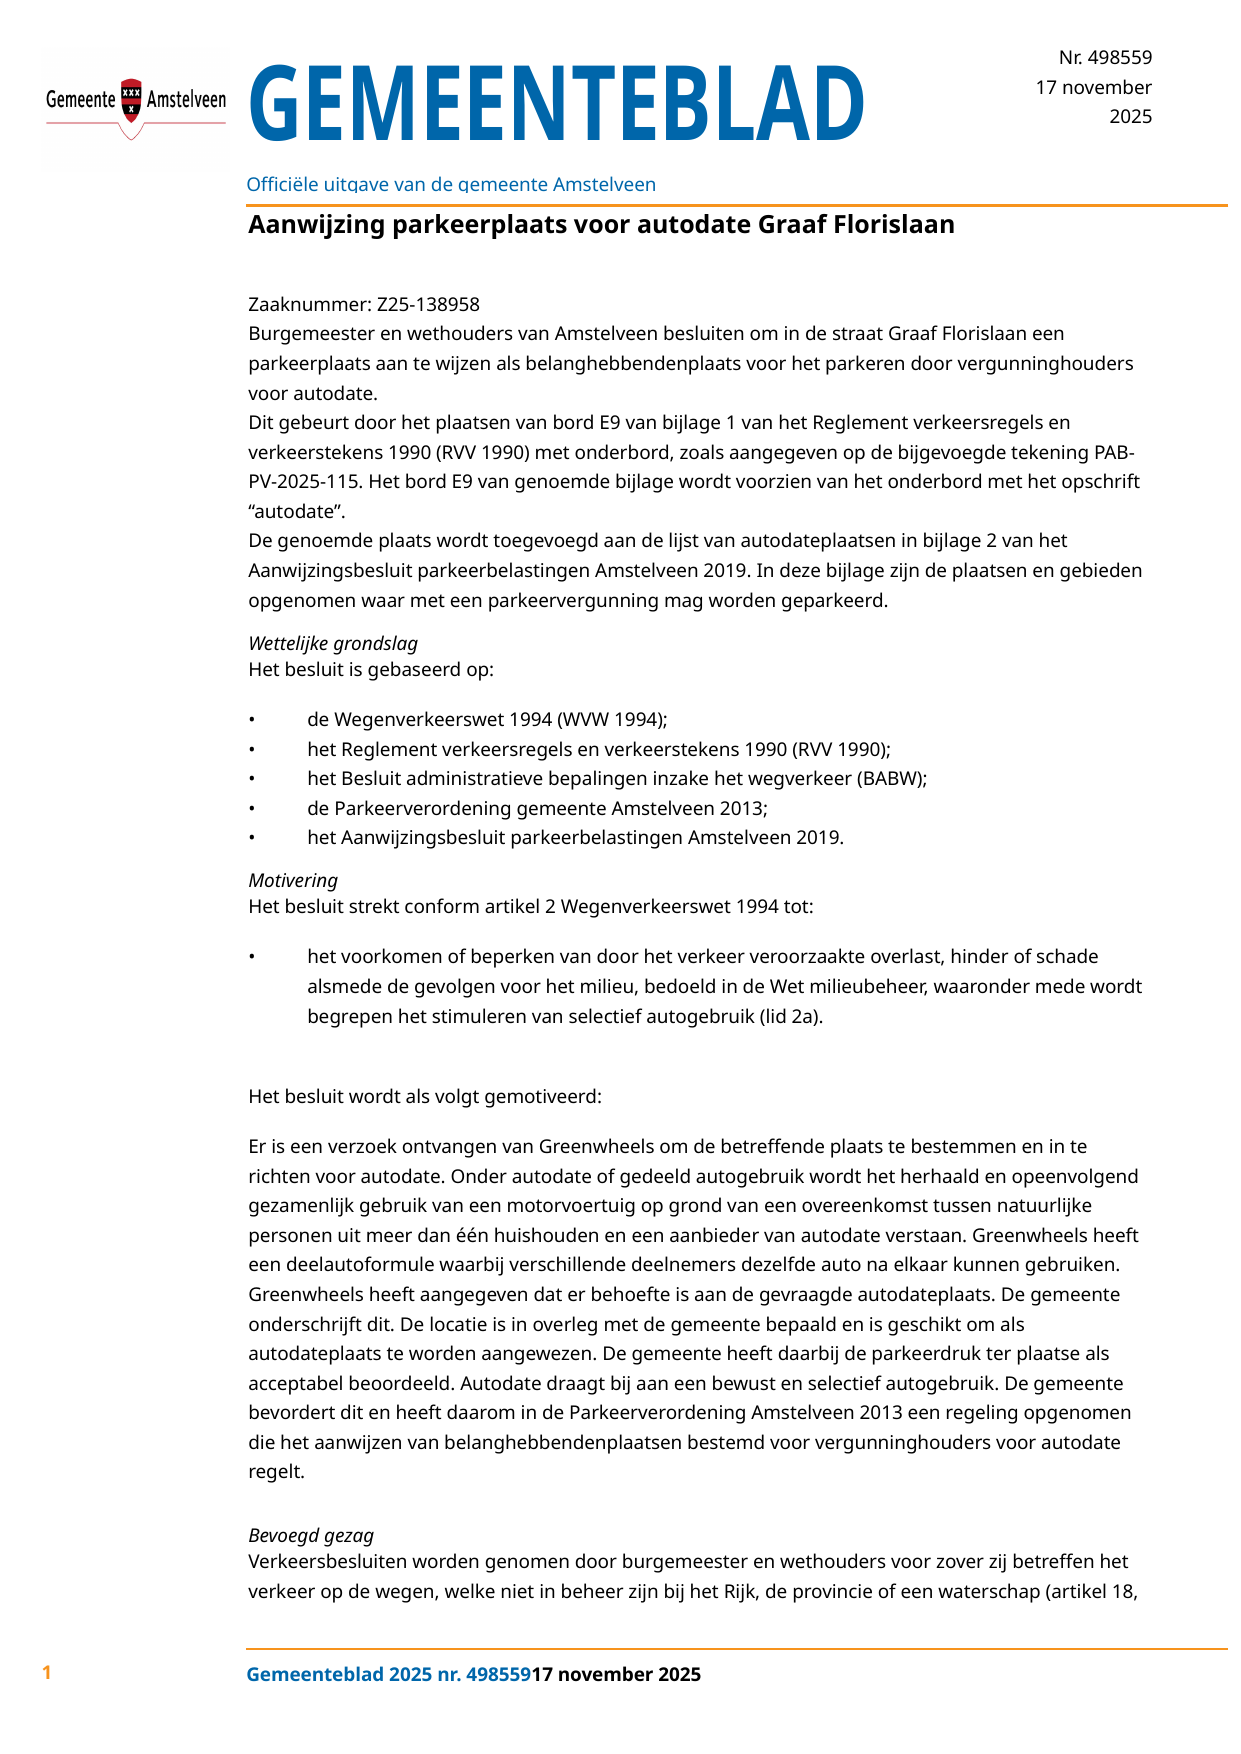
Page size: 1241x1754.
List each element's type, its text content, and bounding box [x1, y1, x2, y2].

list het Reglement verkeersregels en verkeerstekens 1990 (RVV 1990); [248, 736, 1152, 761]
text Verkeersbesluiten worden genomen door burgemeester en wethouders voor zover zij betreffen het verkeer op de wegen, welke niet in beheer zijn bij het Rijk, de provincie of een waterschap (artikel 18, [248, 1548, 1152, 1604]
text Burgemeester en wethouders van Amstelveen besluiten om in de straat Graaf Florislaan een parkeerplaats aan te wijzen als belanghebbendenplaats voor het parkeren door vergunninghouders voor autodate. [248, 321, 1152, 406]
text Motivering [248, 868, 1152, 893]
text Bevoegd gezag [248, 1523, 1152, 1548]
text Zaaknummer: Z25-138958 [248, 291, 1152, 317]
picture [41, 47, 231, 172]
list de Wegenverkeerswet 1994 (WVW 1994); [248, 706, 1152, 732]
text De genoemde plaats wordt toegevoegd aan de lijst van autodateplaatsen in bijlage 2 van het Aanwijzingsbesluit parkeerbelastingen Amstelveen 2019. In deze bijlage zijn de plaatsen en gebieden opgenomen waar met een parkeervergunning mag worden geparkeerd. [248, 528, 1152, 613]
text Het besluit strekt conform artikel 2 Wegenverkeerswet 1994 tot: [248, 893, 1152, 919]
text Wettelijke grondslag [248, 630, 1152, 656]
text Het besluit wordt als volgt gemotiveerd: [248, 1083, 1152, 1109]
list de Parkeerverordening gemeente Amstelveen 2013; [248, 795, 1152, 821]
text Dit gebeurt door het plaatsen van bord E9 van bijlage 1 van het Reglement verkeersregels en verkeerstekens 1990 (RVV 1990) met onderbord, zoals aangegeven op de bijgevoegde tekening PAB-PV-2025-115. Het bord E9 van genoemde bijlage wordt voorzien van het onderbord met het opschrift “autodate”. [248, 409, 1152, 524]
list het Besluit administratieve bepalingen inzake het wegverkeer (BABW); [248, 765, 1152, 791]
list het voorkomen of beperken van door het verkeer veroorzaakte overlast, hinder of schade alsmede de gevolgen voor het milieu, bedoeld in de Wet milieubeheer, waaronder mede wordt begrepen het stimuleren van selectief autogebruik (lid 2a). [248, 944, 1152, 1029]
text Aanwijzing parkeerplaats voor autodate Graaf Florislaan [248, 207, 1152, 241]
text Het besluit is gebaseerd op: [248, 656, 1152, 681]
text Er is een verzoek ontvangen van Greenwheels om de betreffende plaats te bestemmen en in te richten voor autodate. Onder autodate of gedeeld autogebruik wordt het herhaald en opeenvolgend gezamenlijk gebruik van een motorvoertuig op grond van een overeenkomst tussen natuurlijke personen uit meer dan één huishouden en een aanbieder van autodate verstaan. Greenwheels heeft een deelautoformule waarbij verschillende deelnemers dezelfde auto na elkaar kunnen gebruiken. Greenwheels heeft aangegeven dat er behoefte is aan de gevraagde autodateplaats. De gemeente onderschrijft dit. De locatie is in overleg met de gemeente bepaald en is geschikt om als autodateplaats te worden aangewezen. De gemeente heeft daarbij de parkeerdruk ter plaatse als acceptabel beoordeeld. Autodate draagt bij aan een bewust en selectief autogebruik. De gemeente bevordert dit en heeft daarom in de Parkeerverordening Amstelveen 2013 een regeling opgenomen die het aanwijzen van belanghebbendenplaatsen bestemd voor vergunninghouders voor autodate regelt. [248, 1133, 1152, 1484]
list het Aanwijzingsbesluit parkeerbelastingen Amstelveen 2019. [248, 824, 1152, 850]
